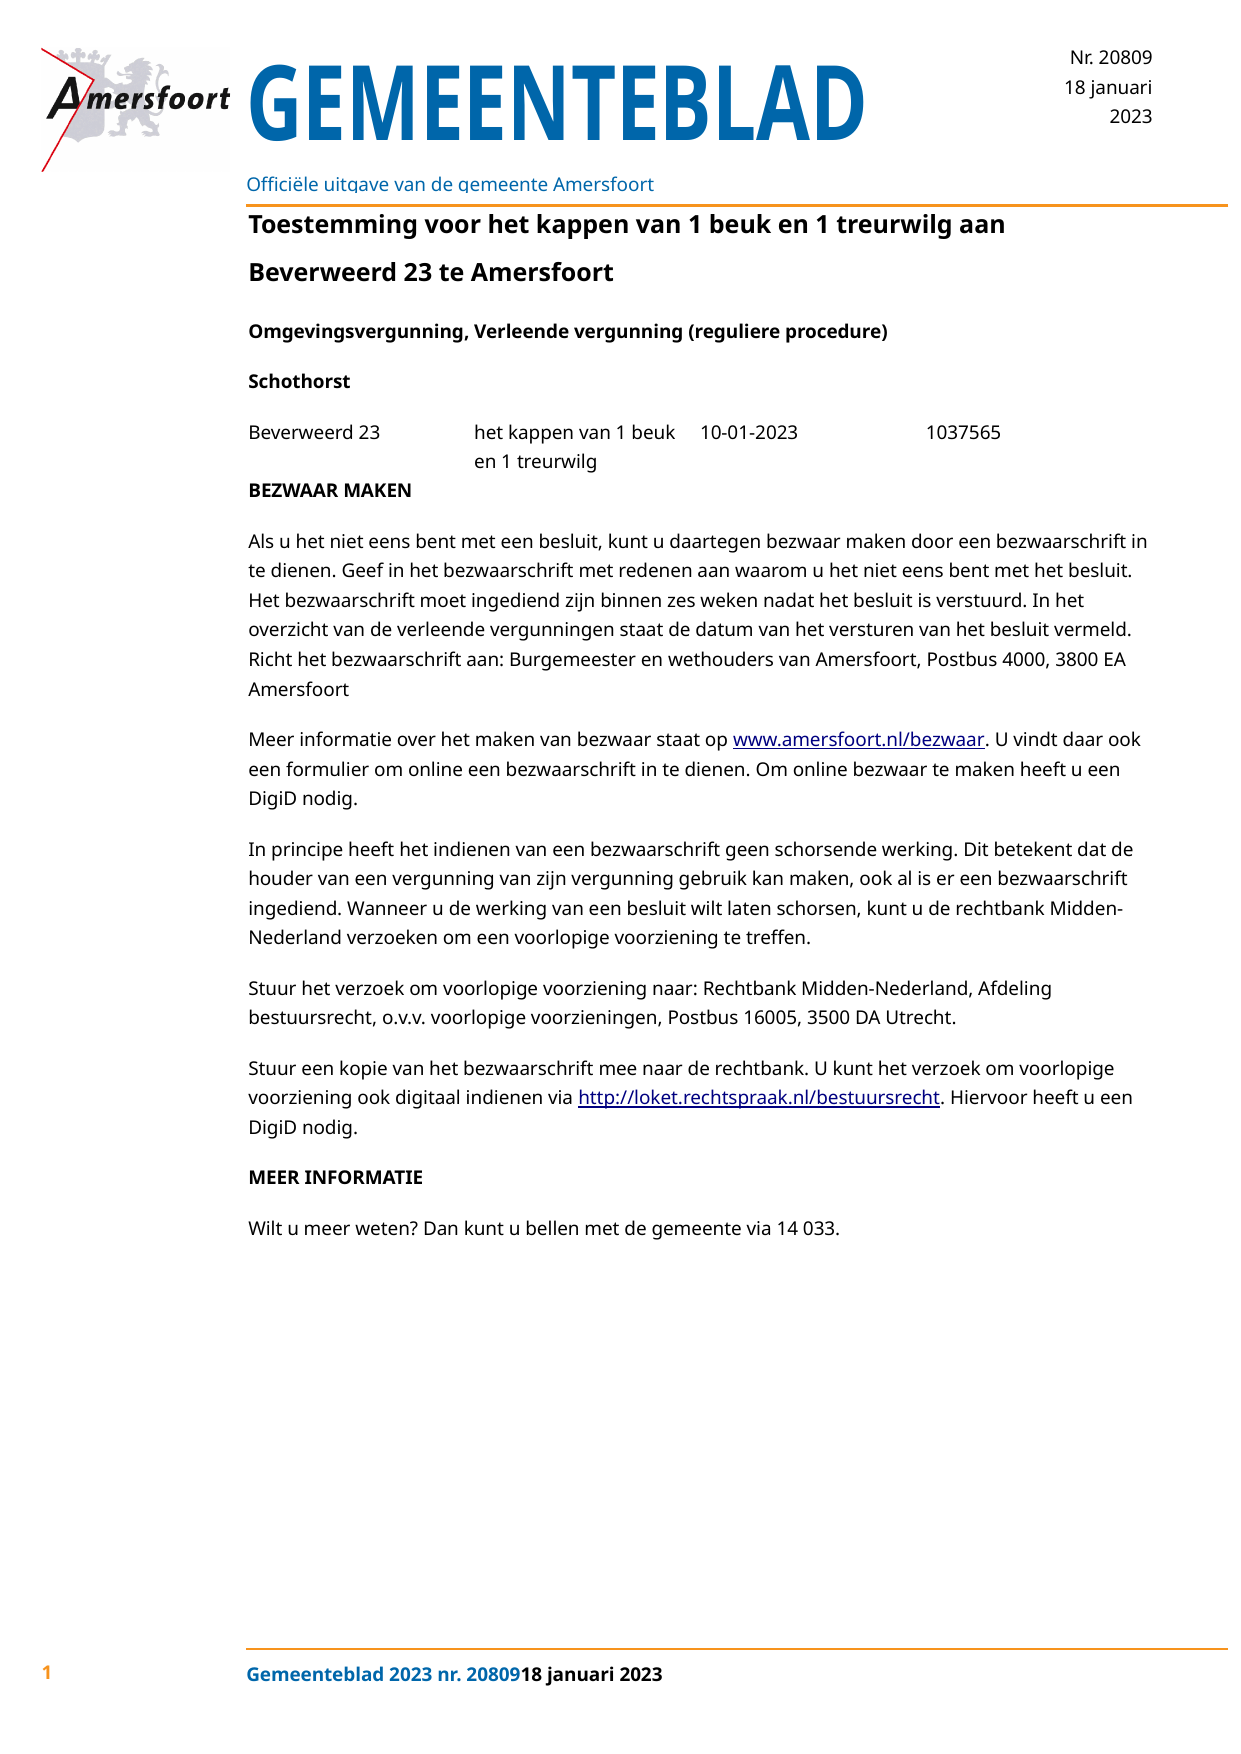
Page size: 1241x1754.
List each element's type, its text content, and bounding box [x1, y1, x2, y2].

table_header het kappen van 1 beuk en 1 treurwilg [474, 419, 700, 474]
text Meer informatie over het maken van bezwaar staat op www.amersfoort.nl/bezwaar. U vindt daar ook een formulier om online een bezwaarschrift in te dienen. Om online bezwaar te maken heeft u een DigiD nodig. [248, 726, 1152, 811]
text Stuur een kopie van het bezwaarschrift mee naar de rechtbank. U kunt het verzoek om voorlopige voorziening ook digitaal indienen via http://loket.rechtspraak.nl/bestuursrecht. Hiervoor heeft u een DigiD nodig. [248, 1055, 1152, 1140]
table_header Beverweerd 23 [248, 419, 474, 474]
text Toestemming voor het kappen van 1 beuk en 1 treurwilg aan Beverweerd 23 te Amersfoort [248, 207, 1152, 288]
table_header 10-01-2023 [700, 419, 926, 474]
text Wilt u meer weten? Dan kunt u bellen met de gemeente via 14 033. [248, 1215, 1152, 1241]
text Als u het niet eens bent met een besluit, kunt u daartegen bezwaar maken door een bezwaarschrift in te dienen. Geef in het bezwaarschrift met redenen aan waarom u het niet eens bent met het besluit. Het bezwaarschrift moet ingediend zijn binnen zes weken nadat het besluit is verstuurd. In het overzicht van de verleende vergunningen staat de datum van het versturen van het besluit vermeld. Richt het bezwaarschrift aan: Burgemeester en wethouders van Amersfoort, Postbus 4000, 3800 EA Amersfoort [248, 528, 1152, 701]
text Omgevingsvergunning, Verleende vergunning (reguliere procedure) [248, 318, 1152, 344]
table_header 1037565 [926, 419, 1152, 474]
text Schothorst [248, 368, 1152, 394]
text Stuur het verzoek om voorlopige voorziening naar: Rechtbank Midden-Nederland, Afdeling bestuursrecht, o.v.v. voorlopige voorzieningen, Postbus 16005, 3500 DA Utrecht. [248, 975, 1152, 1030]
text MEER INFORMATIE [248, 1164, 1152, 1190]
text In principe heeft het indienen van een bezwaarschrift geen schorsende werking. Dit betekent dat de houder van een vergunning van zijn vergunning gebruik kan maken, ook al is er een bezwaarschrift ingediend. Wanneer u de werking van een besluit wilt laten schorsen, kunt u de rechtbank Midden-Nederland verzoeken om een voorlopige voorziening te treffen. [248, 836, 1152, 950]
text BEZWAAR MAKEN [248, 477, 1152, 503]
picture [41, 47, 231, 172]
